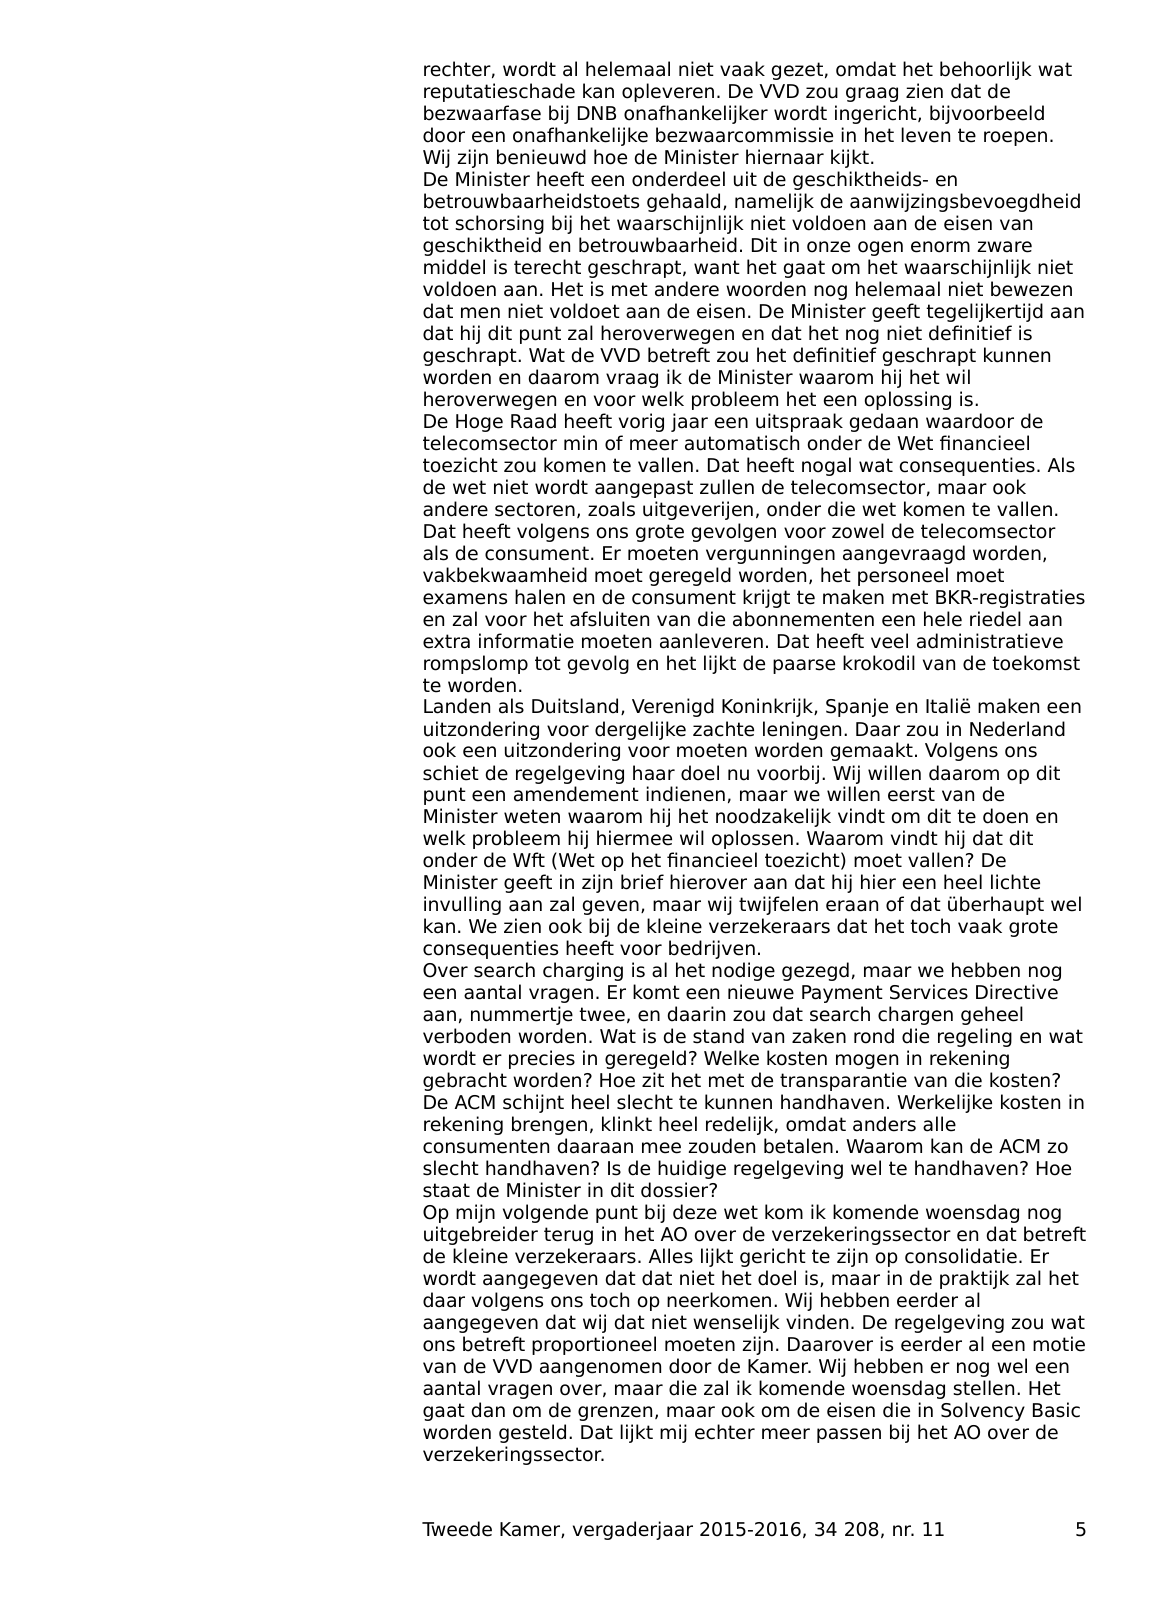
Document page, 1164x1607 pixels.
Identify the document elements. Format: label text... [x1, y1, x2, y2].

text Over search charging is al het nodige gezegd, maar we hebben nog een aantal vragen. Er komt een nieuwe Payment Services Directive aan, nummertje twee, en daarin zou dat search chargen geheel verboden worden. Wat is de stand van zaken rond die regeling en wat wordt er precies in geregeld? Welke kosten mogen in rekening gebracht worden? Hoe zit het met de transparantie van die kosten? De ACM schijnt heel slecht te kunnen handhaven. Werkelijke kosten in rekening brengen, klinkt heel redelijk, omdat anders alle consumenten daaraan mee zouden betalen. Waarom kan de ACM zo slecht handhaven? Is de huidige regelgeving wel te handhaven? Hoe staat de Minister in dit dossier? [422, 960, 1087, 1202]
text Landen als Duitsland, Verenigd Koninkrijk, Spanje en Italië maken een uitzondering voor dergelijke zachte leningen. Daar zou in Nederland ook een uitzondering voor moeten worden gemaakt. Volgens ons schiet de regelgeving haar doel nu voorbij. Wij willen daarom op dit punt een amendement indienen, maar we willen eerst van de Minister weten waarom hij het noodzakelijk vindt om dit te doen en welk probleem hij hiermee wil oplossen. Waarom vindt hij dat dit onder de Wft (Wet op het financieel toezicht) moet vallen? De Minister geeft in zijn brief hierover aan dat hij hier een heel lichte invulling aan zal geven, maar wij twijfelen eraan of dat überhaupt wel kan. We zien ook bij de kleine verzekeraars dat het toch vaak grote consequenties heeft voor bedrijven. [422, 696, 1087, 960]
text De Minister heeft een onderdeel uit de geschiktheids- en betrouwbaarheidstoets gehaald, namelijk de aanwijzingsbevoegdheid tot schorsing bij het waarschijnlijk niet voldoen aan de eisen van geschiktheid en betrouwbaarheid. Dit in onze ogen enorm zware middel is terecht geschrapt, want het gaat om het waarschijnlijk niet voldoen aan. Het is met andere woorden nog helemaal niet bewezen dat men niet voldoet aan de eisen. De Minister geeft tegelijkertijd aan dat hij dit punt zal heroverwegen en dat het nog niet definitief is geschrapt. Wat de VVD betreft zou het definitief geschrapt kunnen worden en daarom vraag ik de Minister waarom hij het wil heroverwegen en voor welk probleem het een oplossing is. [422, 169, 1087, 411]
text De Hoge Raad heeft vorig jaar een uitspraak gedaan waardoor de telecomsector min of meer automatisch onder de Wet financieel toezicht zou komen te vallen. Dat heeft nogal wat consequenties. Als de wet niet wordt aangepast zullen de telecomsector, maar ook andere sectoren, zoals uitgeverijen, onder die wet komen te vallen. Dat heeft volgens ons grote gevolgen voor zowel de telecomsector als de consument. Er moeten vergunningen aangevraagd worden, vakbekwaamheid moet geregeld worden, het personeel moet examens halen en de consument krijgt te maken met BKR-registraties en zal voor het afsluiten van die abonnementen een hele riedel aan extra informatie moeten aanleveren. Dat heeft veel administratieve rompslomp tot gevolg en het lijkt de paarse krokodil van de toekomst te worden. [422, 411, 1087, 696]
text rechter, wordt al helemaal niet vaak gezet, omdat het behoorlijk wat reputatieschade kan opleveren. De VVD zou graag zien dat de bezwaarfase bij DNB onafhankelijker wordt ingericht, bijvoorbeeld door een onafhankelijke bezwaarcommissie in het leven te roepen. Wij zijn benieuwd hoe de Minister hiernaar kijkt. [422, 59, 1087, 169]
text Op mijn volgende punt bij deze wet kom ik komende woensdag nog uitgebreider terug in het AO over de verzekeringssector en dat betreft de kleine verzekeraars. Alles lijkt gericht te zijn op consolidatie. Er wordt aangegeven dat dat niet het doel is, maar in de praktijk zal het daar volgens ons toch op neerkomen. Wij hebben eerder al aangegeven dat wij dat niet wenselijk vinden. De regelgeving zou wat ons betreft proportioneel moeten zijn. Daarover is eerder al een motie van de VVD aangenomen door de Kamer. Wij hebben er nog wel een aantal vragen over, maar die zal ik komende woensdag stellen. Het gaat dan om de grenzen, maar ook om de eisen die in Solvency Basic worden gesteld. Dat lijkt mij echter meer passen bij het AO over de verzekeringssector. [422, 1202, 1087, 1466]
